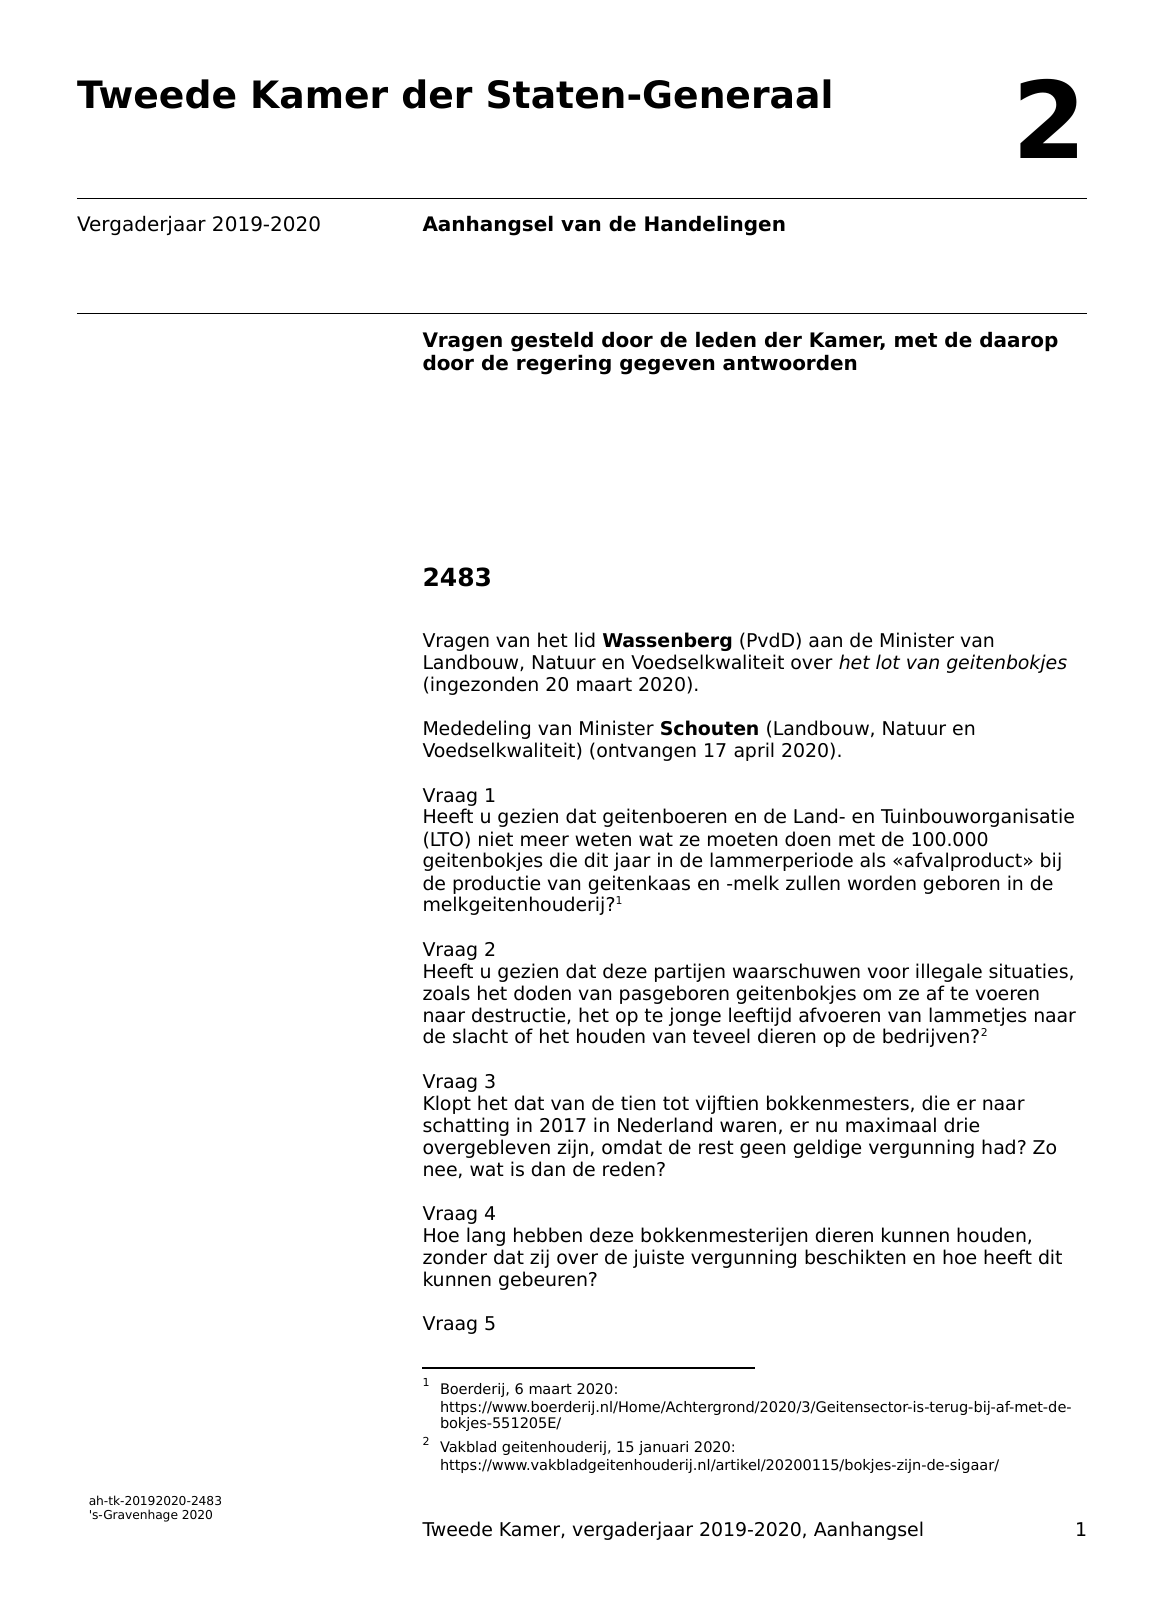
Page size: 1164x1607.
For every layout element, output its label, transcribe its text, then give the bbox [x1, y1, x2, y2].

text Vraag 2 [422, 938, 1087, 961]
text 2483 [422, 563, 1087, 592]
table_cell Vergaderjaar 2019-2020 [77, 199, 422, 313]
text Vraag 3 [422, 1071, 1087, 1093]
text Vragen van het lid Wassenberg (PvdD) aan de Minister van Landbouw, Natuur en Voedselkwaliteit over het lot van geitenbokjes (ingezonden 20 maart 2020). [422, 630, 1087, 696]
text Klopt het dat van de tien tot vijftien bokkenmesters, die er naar schatting in 2017 in Nederland waren, er nu maximaal drie overgebleven zijn, omdat de rest geen geldige vergunning had? Zo nee, wat is dan de reden? [422, 1093, 1087, 1181]
text Boerderij, 6 maart 2020: https://www.boerderij.nl/Home/Achtergrond/2020/3/Geitensector-is-terug-bij-af-met-de-bokjes-551205E/ [422, 1377, 1087, 1432]
table_cell Vragen gesteld door de leden der Kamer, met de daarop door de regering gegeven antwoorden [422, 314, 1087, 375]
table_cell Aanhangsel van de Handelingen [422, 199, 1087, 313]
text Vakblad geitenhouderij, 15 januari 2020: https://www.vakbladgeitenhouderij.nl/artikel/20200115/bokjes-zijn-de-sigaar/ [422, 1435, 1087, 1474]
table_header Tweede Kamer der Staten-Generaal [77, 59, 886, 198]
table_cell [77, 314, 422, 375]
text ah-tk-20192020-2483 [88, 1494, 323, 1508]
table_header 2 [886, 59, 1087, 198]
text Vraag 5 [422, 1313, 1087, 1335]
text Hoe lang hebben deze bokkenmesterijen dieren kunnen houden, zonder dat zij over de juiste vergunning beschikten en hoe heeft dit kunnen gebeuren? [422, 1225, 1087, 1291]
text 's-Gravenhage 2020 [88, 1508, 323, 1522]
text Vraag 1 [422, 784, 1087, 806]
text Mededeling van Minister Schouten (Landbouw, Natuur en Voedselkwaliteit) (ontvangen 17 april 2020). [422, 718, 1087, 762]
text Heeft u gezien dat geitenboeren en de Land- en Tuinbouworganisatie (LTO) niet meer weten wat ze moeten doen met de 100.000 geitenbokjes die dit jaar in de lammerperiode als «afvalproduct» bij de productie van geitenkaas en -melk zullen worden geboren in de melkgeitenhouderij? [422, 806, 1087, 916]
text Heeft u gezien dat deze partijen waarschuwen voor illegale situaties, zoals het doden van pasgeboren geitenbokjes om ze af te voeren naar destructie, het op te jonge leeftijd afvoeren van lammetjes naar de slacht of het houden van teveel dieren op de bedrijven? [422, 961, 1087, 1048]
text Vraag 4 [422, 1203, 1087, 1225]
